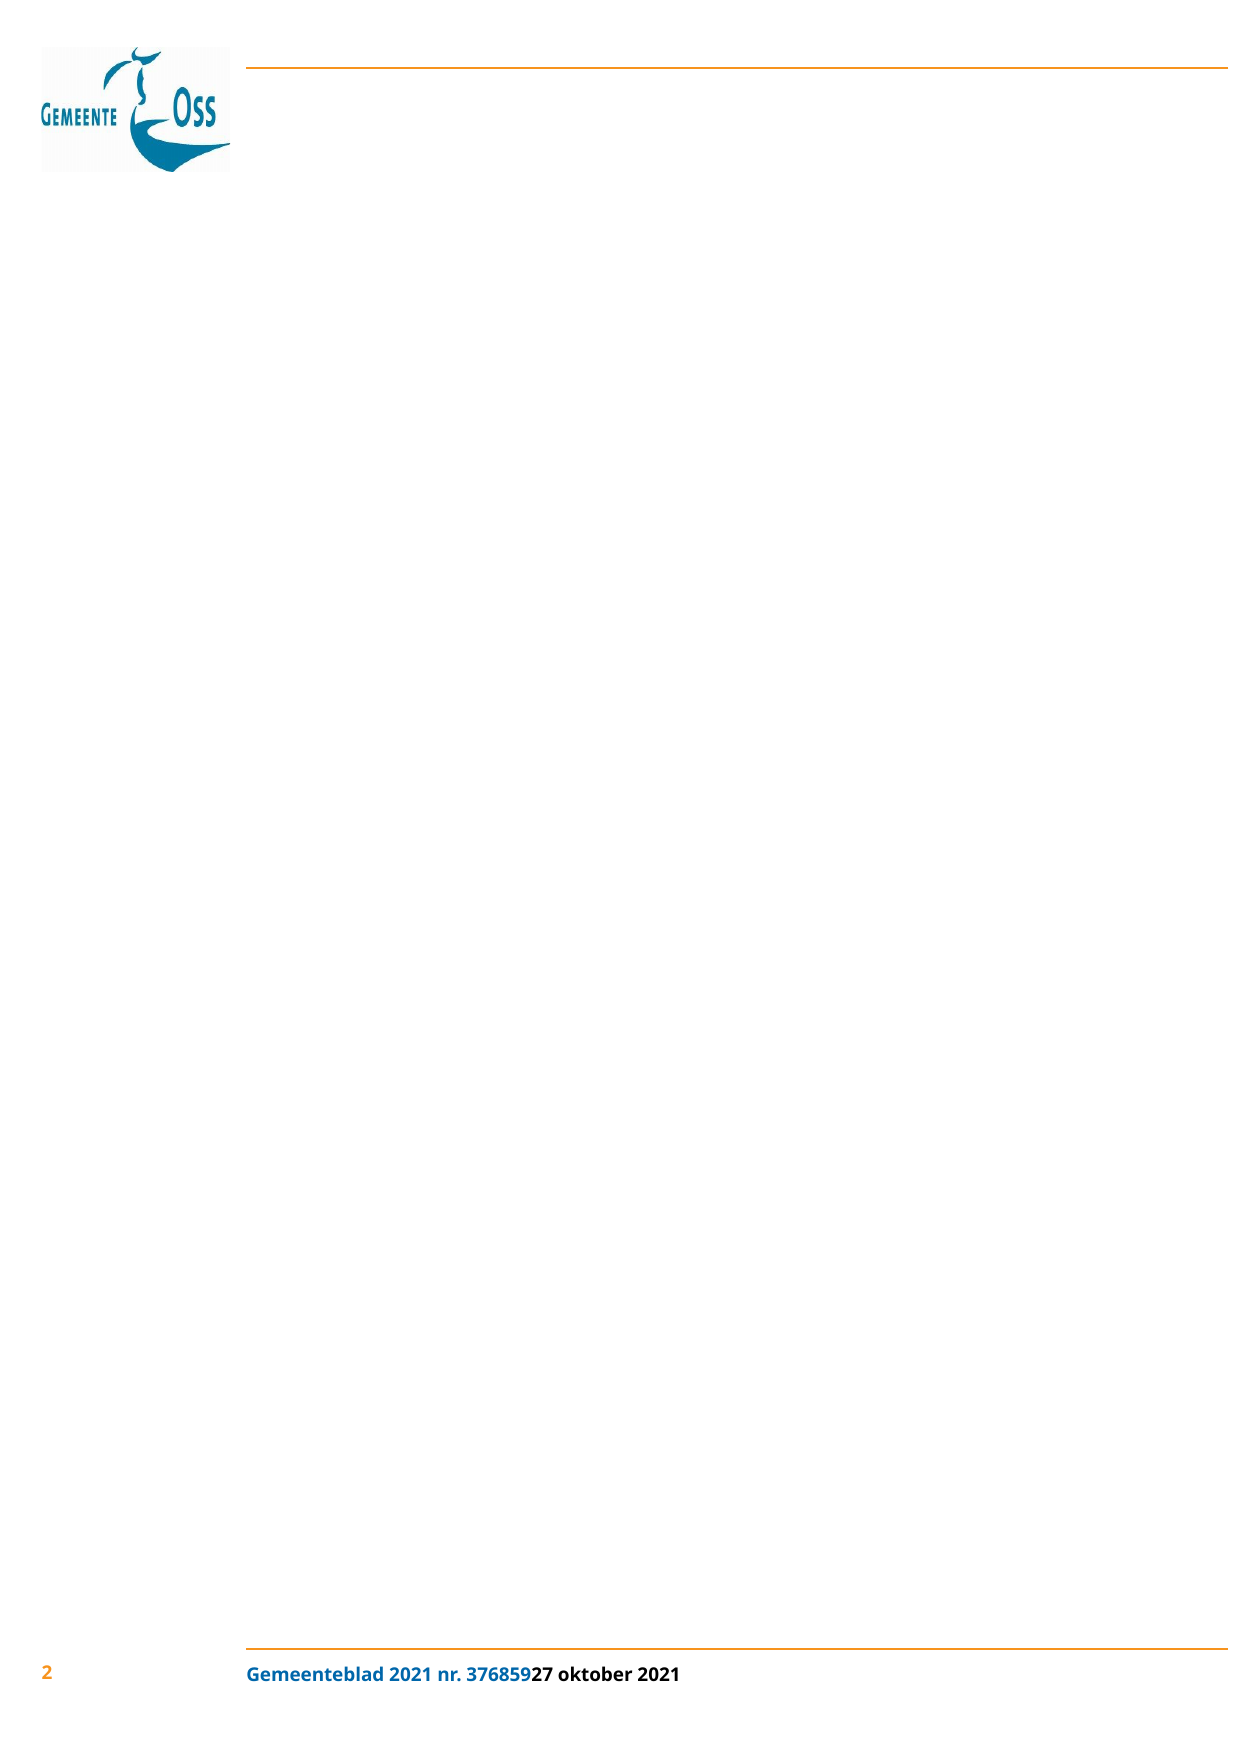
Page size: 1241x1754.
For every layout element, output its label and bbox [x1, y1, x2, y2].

picture [41, 47, 231, 172]
